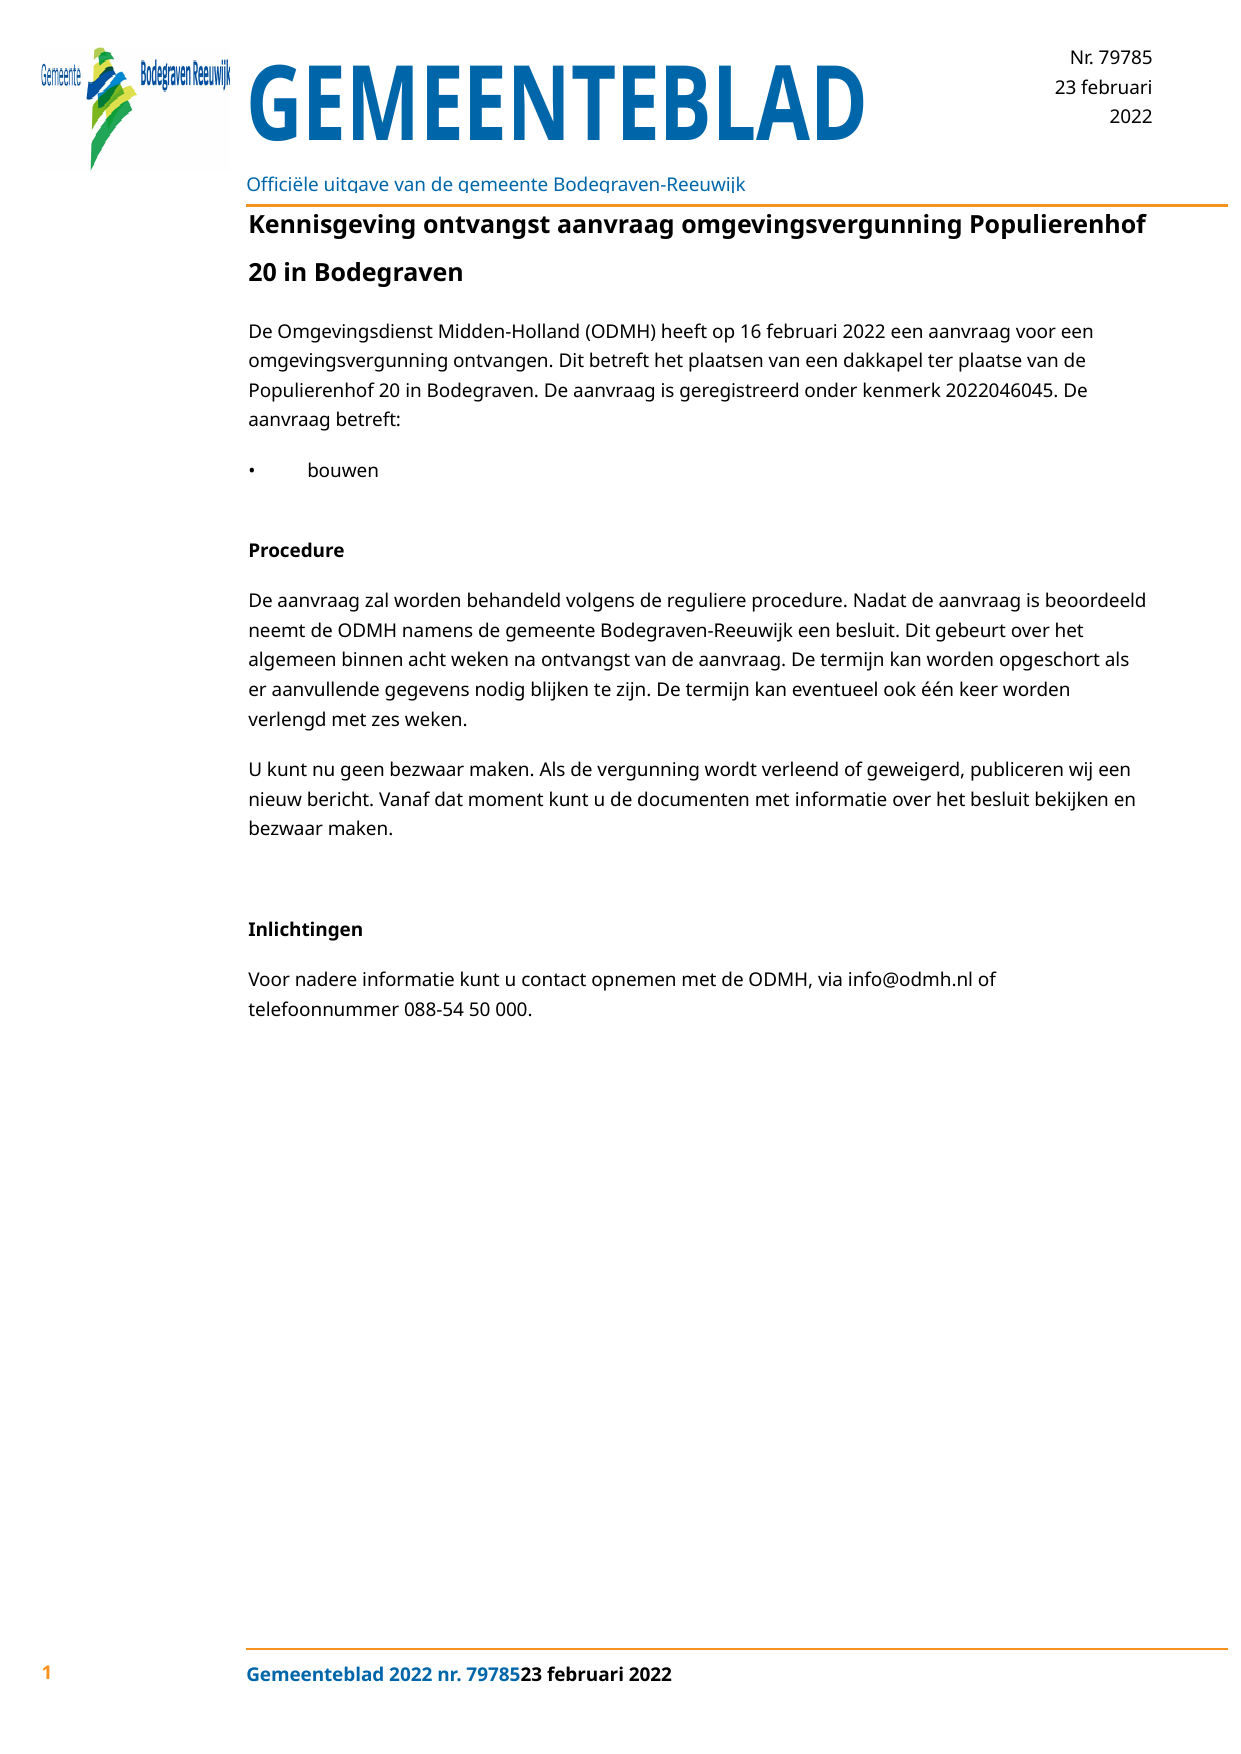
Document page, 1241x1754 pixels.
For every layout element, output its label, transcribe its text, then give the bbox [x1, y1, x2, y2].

text De aanvraag zal worden behandeld volgens de reguliere procedure. Nadat de aanvraag is beoordeeld neemt de ODMH namens de gemeente Bodegraven-Reeuwijk een besluit. Dit gebeurt over het algemeen binnen acht weken na ontvangst van de aanvraag. De termijn kan worden opgeschort als er aanvullende gegevens nodig blijken te zijn. De termijn kan eventueel ook één keer worden verlengd met zes weken. [248, 587, 1152, 732]
text Kennisgeving ontvangst aanvraag omgevingsvergunning Populierenhof 20 in Bodegraven [248, 207, 1152, 288]
text Voor nadere informatie kunt u contact opnemen met de ODMH, via info@odmh.nl of telefoonnummer 088-54 50 000. [248, 967, 1152, 1022]
text De Omgevingsdienst Midden-Holland (ODMH) heeft op 16 februari 2022 een aanvraag voor een omgevingsvergunning ontvangen. Dit betreft het plaatsen van een dakkapel ter plaatse van de Populierenhof 20 in Bodegraven. De aanvraag is geregistreerd onder kenmerk 2022046045. De aanvraag betreft: [248, 318, 1152, 432]
picture [41, 47, 231, 172]
text Inlichtingen [248, 916, 1152, 942]
text U kunt nu geen bezwaar maken. Als de vergunning wordt verleend of geweigerd, publiceren wij een nieuw bericht. Vanaf dat moment kunt u de documenten met informatie over het besluit bekijken en bezwaar maken. [248, 756, 1152, 841]
list bouwen [248, 457, 1152, 483]
text Procedure [248, 537, 1152, 563]
